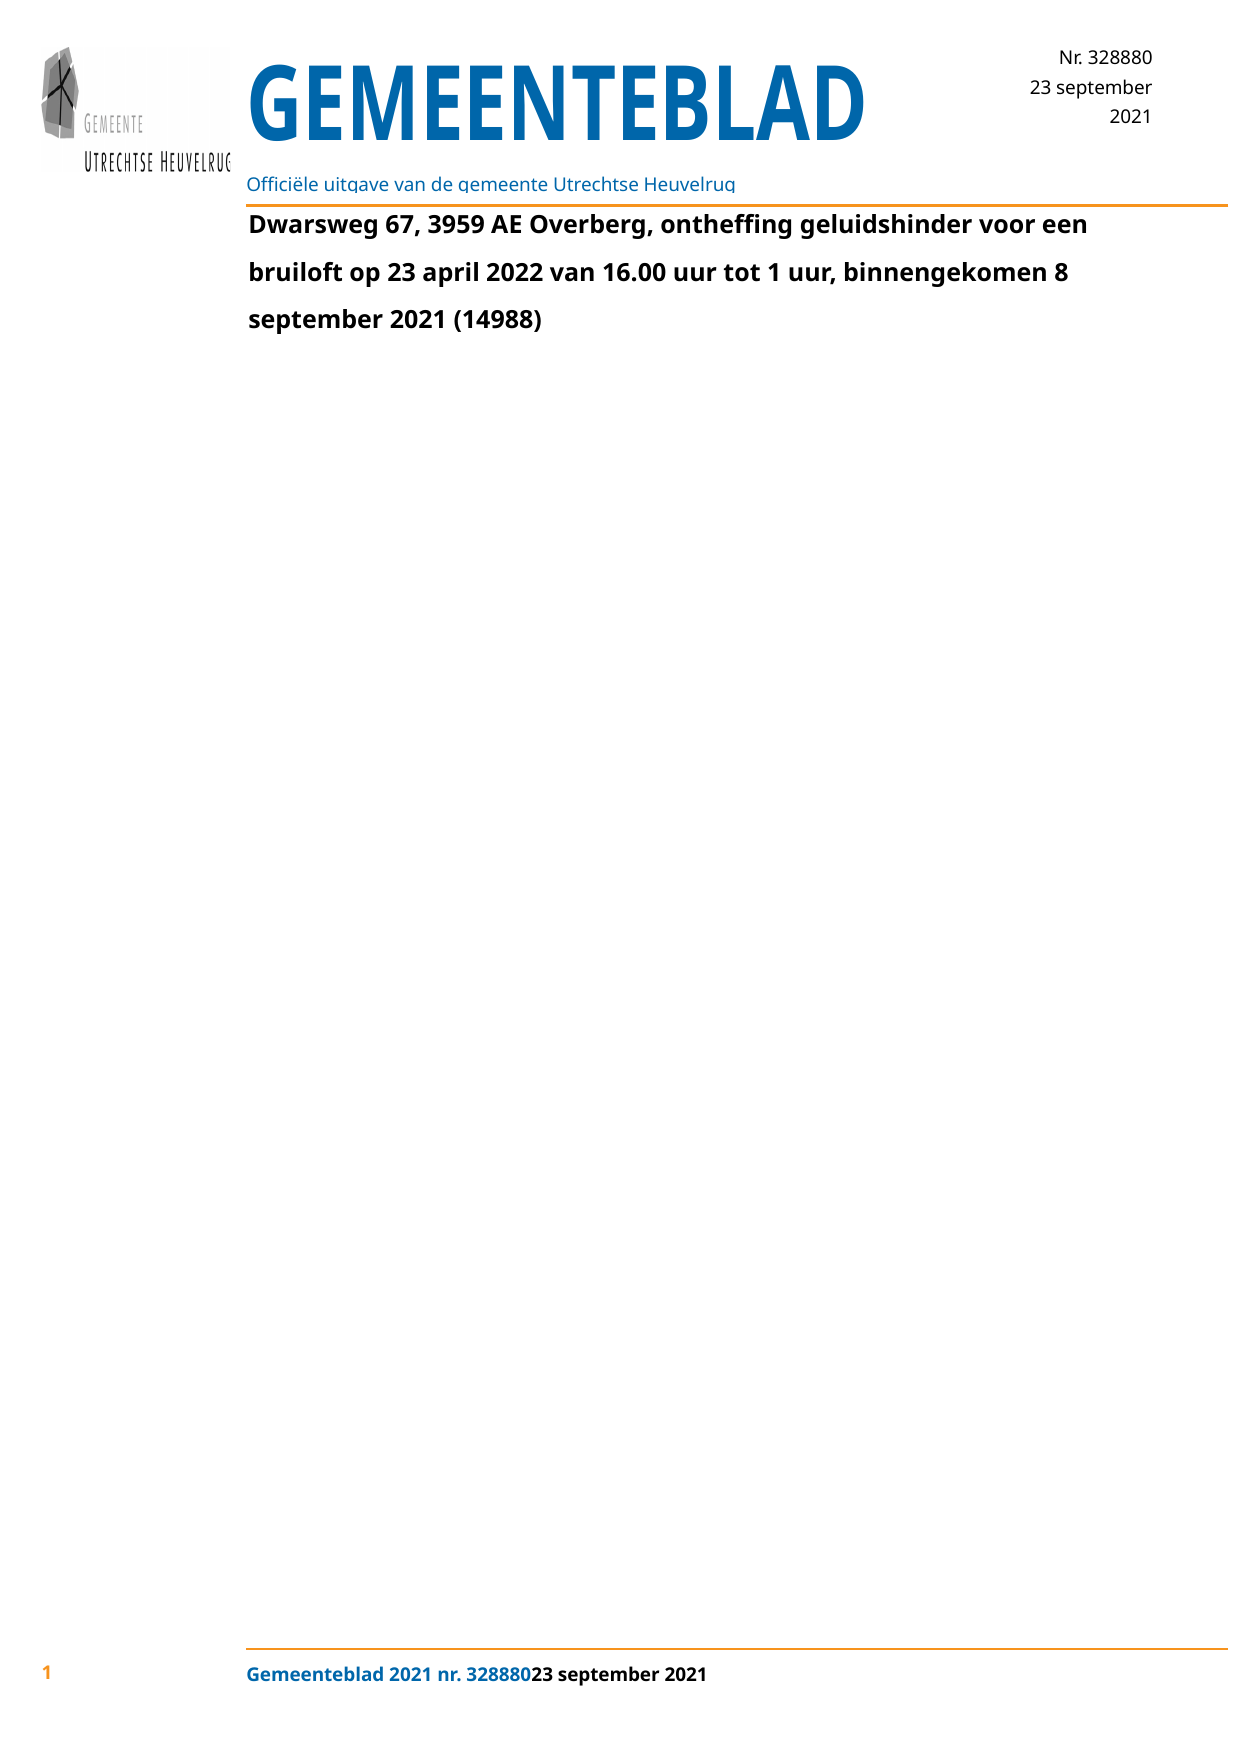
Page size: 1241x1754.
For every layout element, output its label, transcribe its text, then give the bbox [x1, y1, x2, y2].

text Dwarsweg 67, 3959 AE Overberg, ontheffing geluidshinder voor een bruiloft op 23 april 2022 van 16.00 uur tot 1 uur, binnengekomen 8 september 2021 (14988) [248, 207, 1152, 336]
picture [41, 47, 231, 172]
